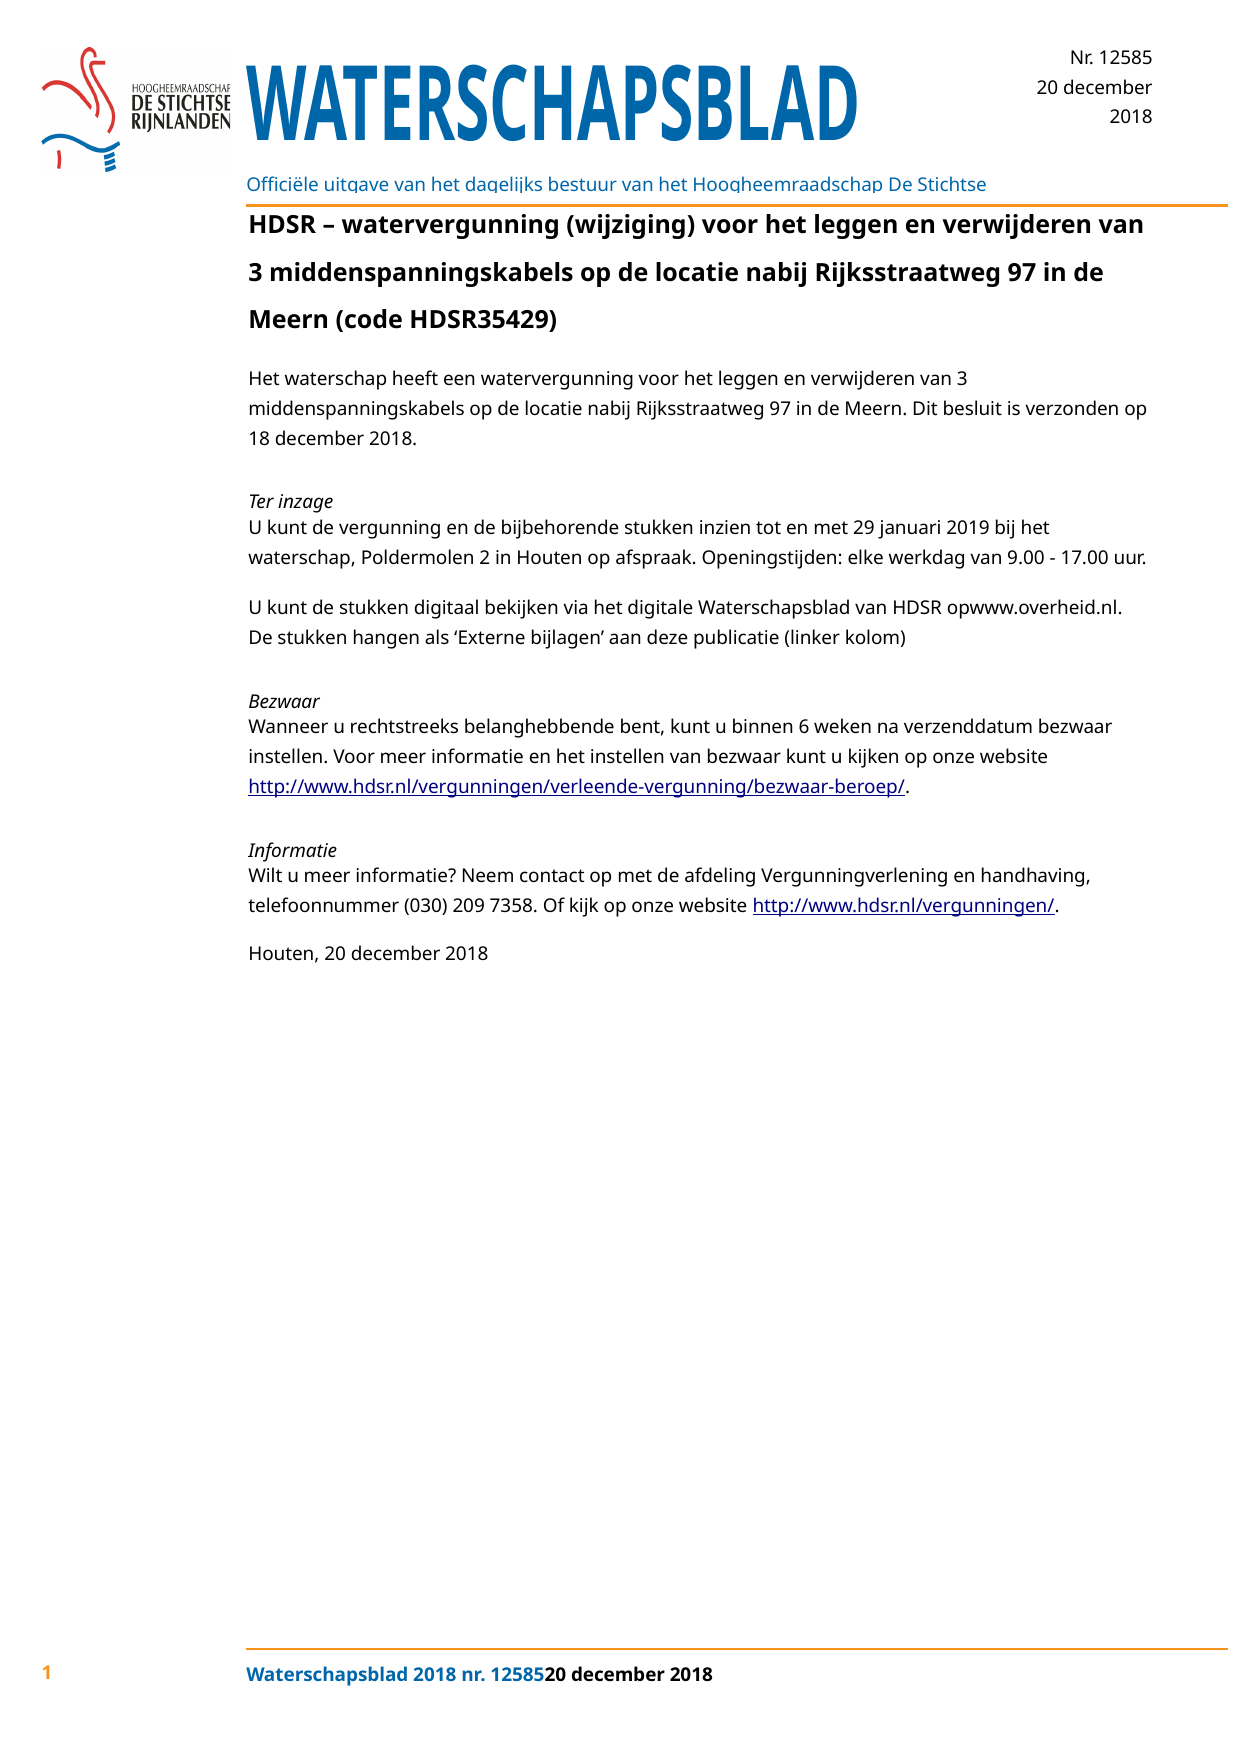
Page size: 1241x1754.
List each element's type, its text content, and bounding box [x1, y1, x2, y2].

text Houten, 20 december 2018 [248, 940, 1152, 966]
text U kunt de vergunning en de bijbehorende stukken inzien tot en met 29 januari 2019 bij het waterschap, Poldermolen 2 in Houten op afspraak. Openingstijden: elke werkdag van 9.00 - 17.00 uur. [248, 514, 1152, 570]
text Het waterschap heeft een watervergunning voor het leggen en verwijderen van 3 middenspanningskabels op de locatie nabij Rijksstraatweg 97 in de Meern. Dit besluit is verzonden op 18 december 2018. [248, 366, 1152, 450]
text Wanneer u rechtstreeks belanghebbende bent, kunt u binnen 6 weken na verzenddatum bezwaar instellen. Voor meer informatie en het instellen van bezwaar kunt u kijken op onze website http://www.hdsr.nl/vergunningen/verleende-vergunning/bezwaar-beroep/. [248, 714, 1152, 798]
text U kunt de stukken digitaal bekijken via het digitale Waterschapsblad van HDSR opwww.overheid.nl. De stukken hangen als ‘Externe bijlagen’ aan deze publicatie (linker kolom) [248, 594, 1152, 650]
text Informatie [248, 837, 1152, 862]
text Ter inzage [248, 489, 1152, 514]
text Wilt u meer informatie? Neem contact op met de afdeling Vergunningverlening en handhaving, telefoonnummer (030) 209 7358. Of kijk op onze website http://www.hdsr.nl/vergunningen/. [248, 862, 1152, 918]
text HDSR – watervergunning (wijziging) voor het leggen en verwijderen van 3 middenspanningskabels op de locatie nabij Rijksstraatweg 97 in de Meern (code HDSR35429) [248, 207, 1152, 336]
picture [41, 47, 231, 172]
text Bezwaar [248, 688, 1152, 714]
